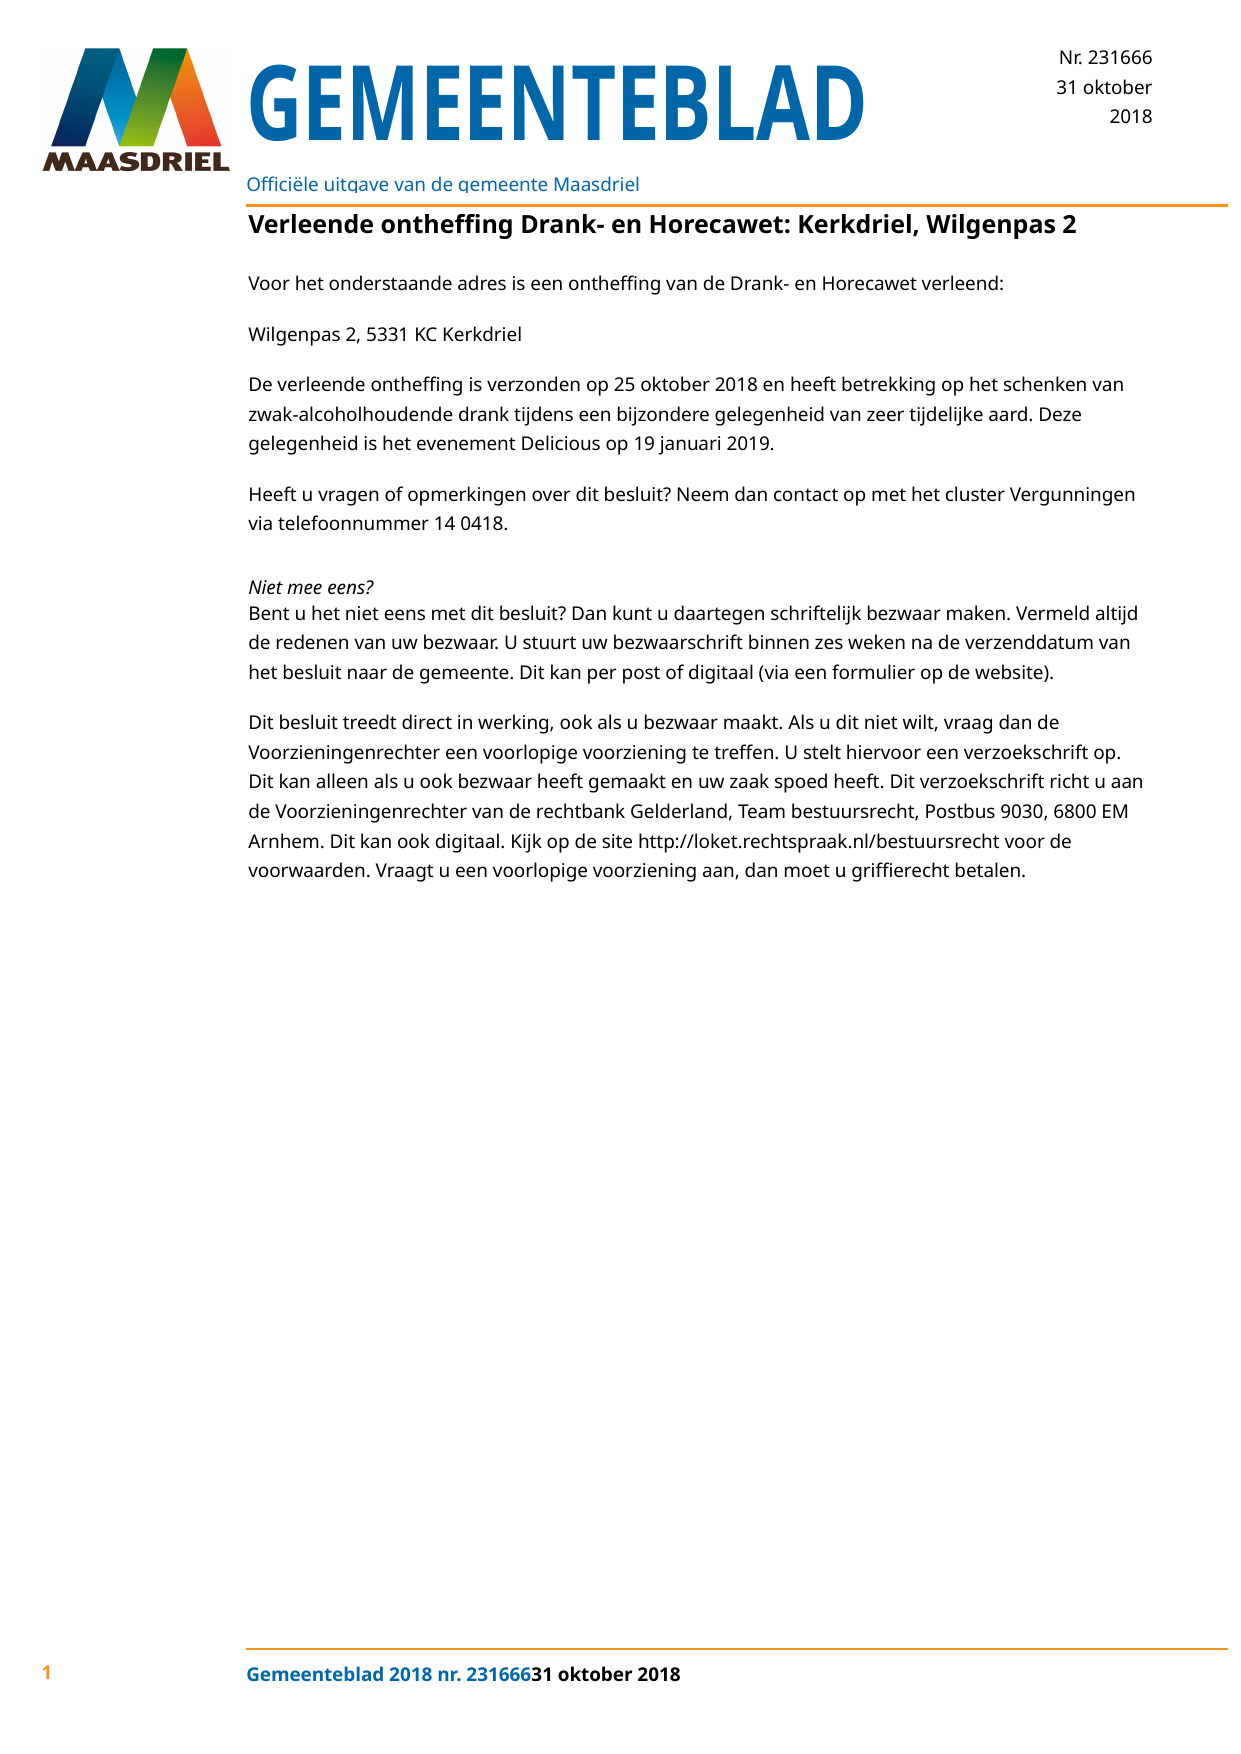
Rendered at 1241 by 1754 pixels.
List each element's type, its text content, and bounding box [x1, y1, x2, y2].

text Bent u het niet eens met dit besluit? Dan kunt u daartegen schriftelijk bezwaar maken. Vermeld altijd de redenen van uw bezwaar. U stuurt uw bezwaarschrift binnen zes weken na de verzenddatum van het besluit naar de gemeente. Dit kan per post of digitaal (via een formulier op de website). [248, 600, 1152, 685]
text Niet mee eens? [248, 574, 1152, 600]
text De verleende ontheffing is verzonden op 25 oktober 2018 en heeft betrekking op het schenken van zwak-alcoholhoudende drank tijdens een bijzondere gelegenheid van zeer tijdelijke aard. Deze gelegenheid is het evenement Delicious op 19 januari 2019. [248, 371, 1152, 456]
text Verleende ontheffing Drank- en Horecawet: Kerkdriel, Wilgenpas 2 [248, 207, 1152, 241]
text Heeft u vragen of opmerkingen over dit besluit? Neem dan contact op met het cluster Vergunningen via telefoonnummer 14 0418. [248, 481, 1152, 536]
text Dit besluit treedt direct in werking, ook als u bezwaar maakt. Als u dit niet wilt, vraag dan de Voorzieningenrechter een voorlopige voorziening te treffen. U stelt hiervoor een verzoekschrift op. Dit kan alleen als u ook bezwaar heeft gemaakt en uw zaak spoed heeft. Dit verzoekschrift richt u aan de Voorzieningenrechter van de rechtbank Gelderland, Team bestuursrecht, Postbus 9030, 6800 EM Arnhem. Dit kan ook digitaal. Kijk op de site http://loket.rechtspraak.nl/bestuursrecht voor de voorwaarden. Vraagt u een voorlopige voorziening aan, dan moet u griffierecht betalen. [248, 709, 1152, 883]
picture [41, 47, 231, 172]
text Voor het onderstaande adres is een ontheffing van de Drank- en Horecawet verleend: [248, 270, 1152, 296]
text Wilgenpas 2, 5331 KC Kerkdriel [248, 321, 1152, 346]
